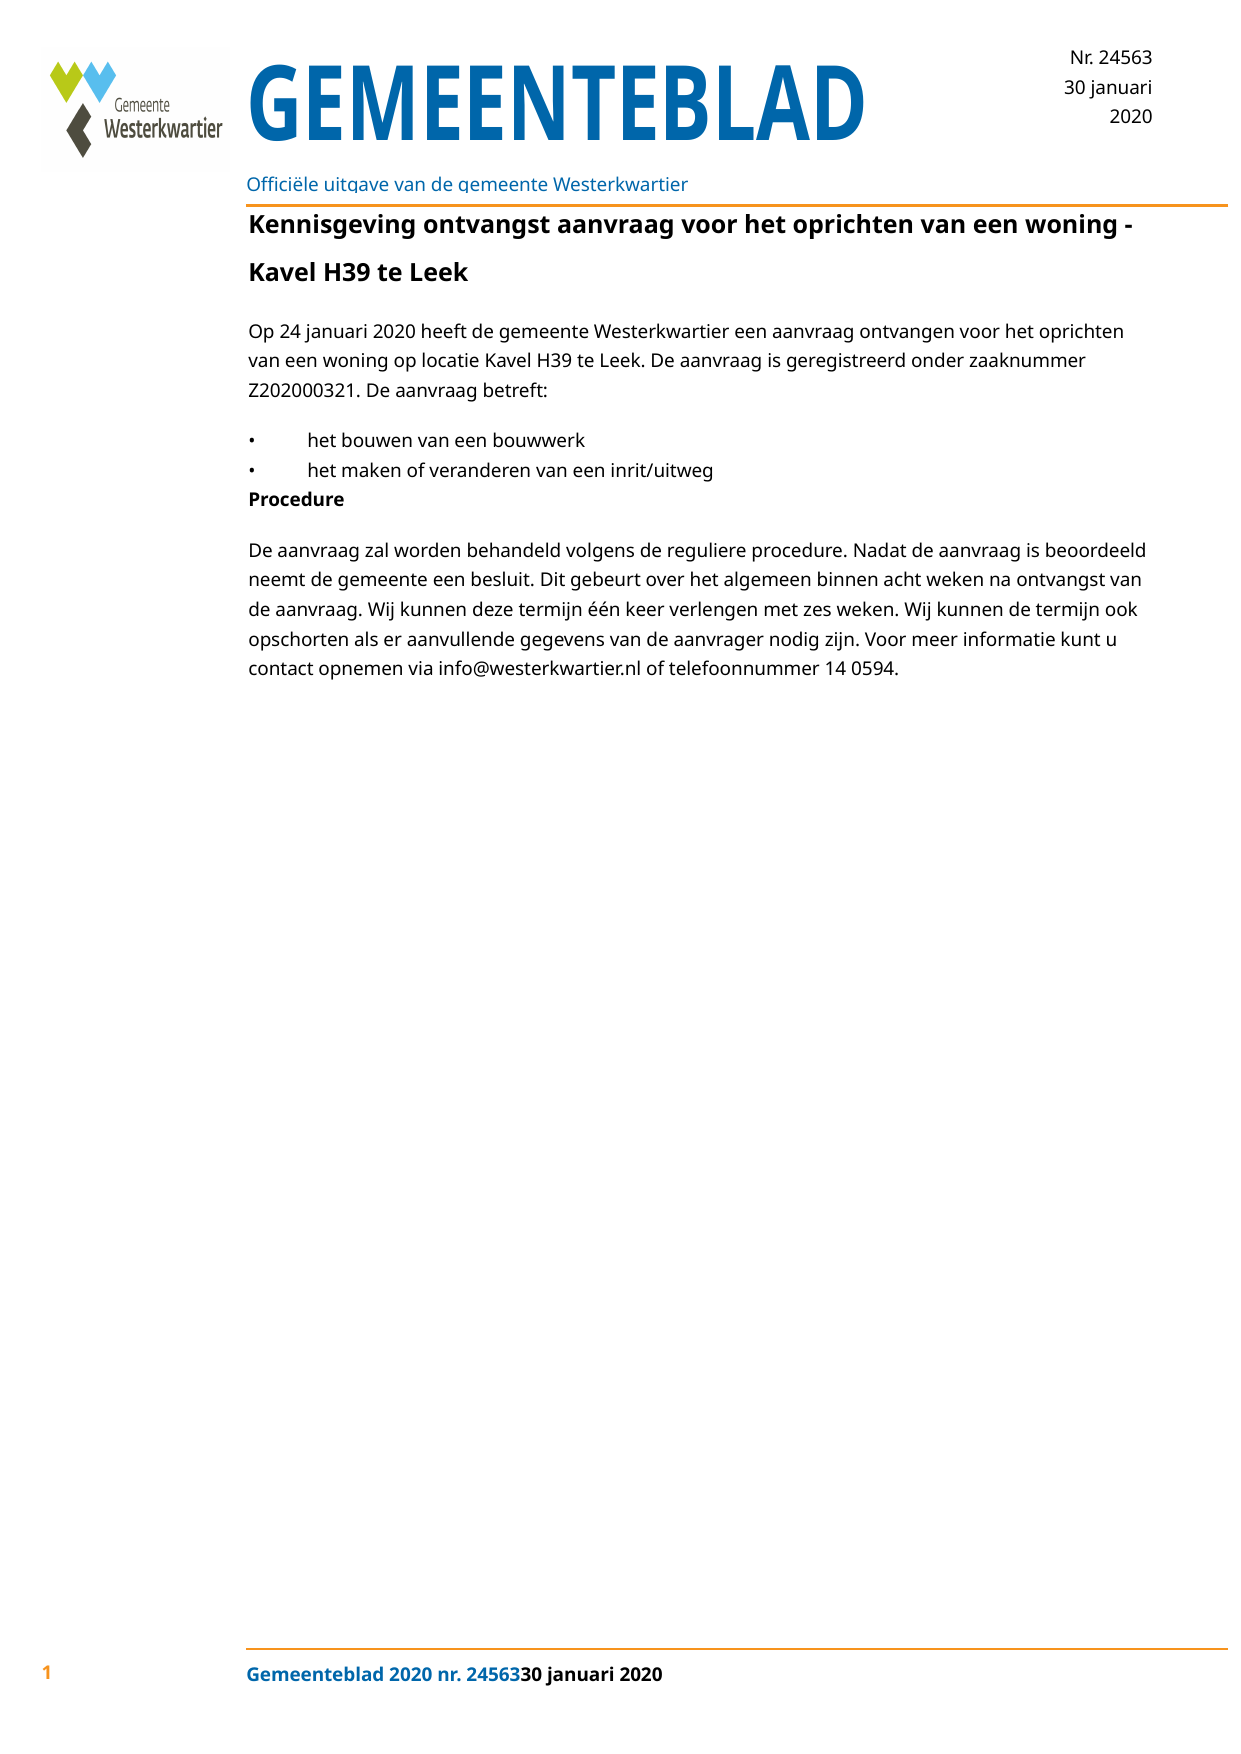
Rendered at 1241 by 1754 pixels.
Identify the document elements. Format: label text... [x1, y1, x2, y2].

picture [41, 47, 231, 172]
list het bouwen van een bouwwerk [248, 427, 1152, 453]
text Kennisgeving ontvangst aanvraag voor het oprichten van een woning - Kavel H39 te Leek [248, 207, 1152, 288]
text Procedure [248, 487, 1152, 512]
text Op 24 januari 2020 heeft de gemeente Westerkwartier een aanvraag ontvangen voor het oprichten van een woning op locatie Kavel H39 te Leek. De aanvraag is geregistreerd onder zaaknummer Z202000321. De aanvraag betreft: [248, 318, 1152, 403]
list het maken of veranderen van een inrit/uitweg [248, 457, 1152, 483]
text De aanvraag zal worden behandeld volgens de reguliere procedure. Nadat de aanvraag is beoordeeld neemt de gemeente een besluit. Dit gebeurt over het algemeen binnen acht weken na ontvangst van de aanvraag. Wij kunnen deze termijn één keer verlengen met zes weken. Wij kunnen de termijn ook opschorten als er aanvullende gegevens van de aanvrager nodig zijn. Voor meer informatie kunt u contact opnemen via info@westerkwartier.nl of telefoonnummer 14 0594. [248, 537, 1152, 681]
